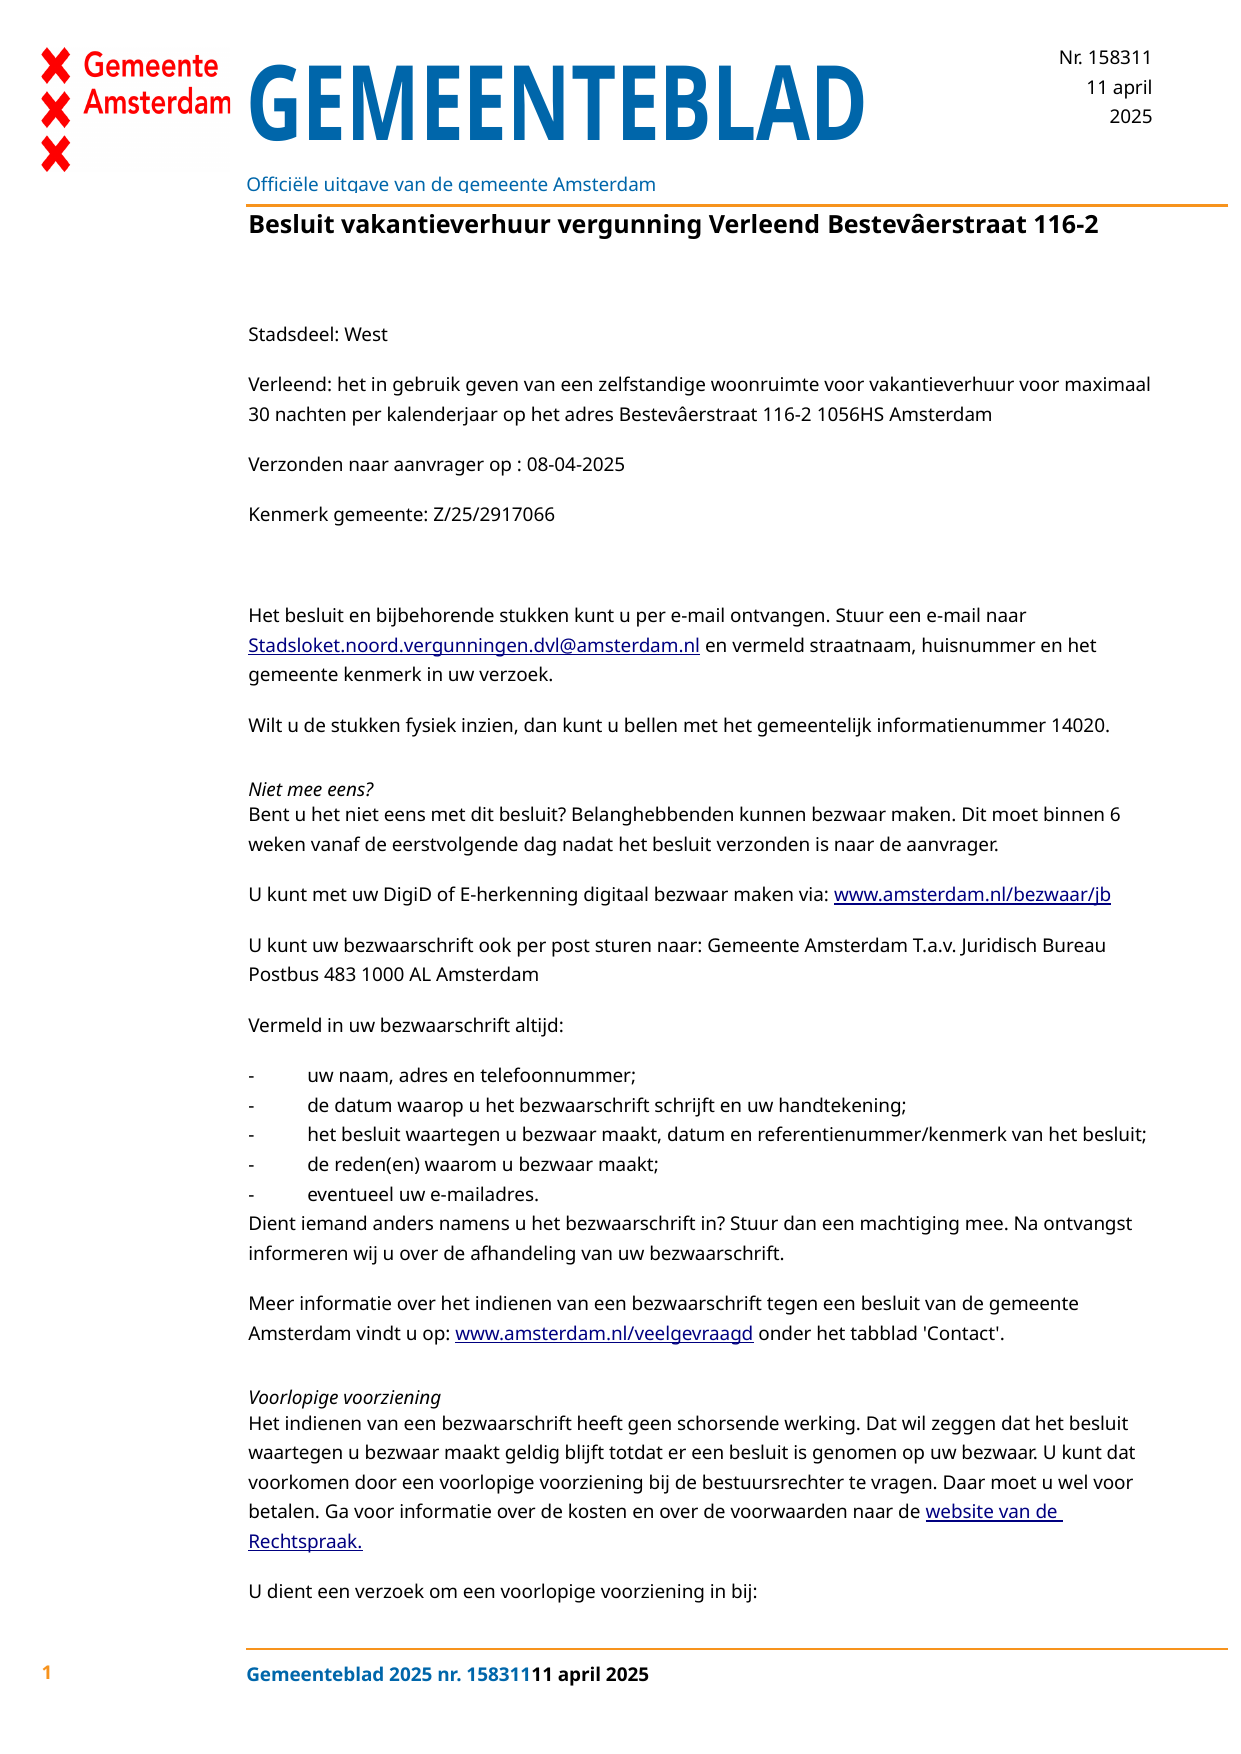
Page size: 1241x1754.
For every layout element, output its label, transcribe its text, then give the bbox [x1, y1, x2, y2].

text Verzonden naar aanvrager op : 08-04-2025 [248, 451, 1152, 477]
text Wilt u de stukken fysiek inzien, dan kunt u bellen met het gemeentelijk informatienummer 14020. [248, 712, 1152, 738]
text Bent u het niet eens met dit besluit? Belanghebbenden kunnen bezwaar maken. Dit moet binnen 6 weken vanaf de eerstvolgende dag nadat het besluit verzonden is naar de aanvrager. [248, 802, 1152, 857]
text Het indienen van een bezwaarschrift heeft geen schorsende werking. Dat wil zeggen dat het besluit waartegen u bezwaar maakt geldig blijft totdat er een besluit is genomen op uw bezwaar. U kunt dat voorkomen door een voorlopige voorziening bij de bestuursrechter te vragen. Daar moet u wel voor betalen. Ga voor informatie over de kosten en over de voorwaarden naar de website van de Rechtspraak. [248, 1410, 1152, 1554]
picture [41, 47, 231, 172]
text Besluit vakantieverhuur vergunning Verleend Bestevâerstraat 116-2 [248, 207, 1152, 241]
text Vermeld in uw bezwaarschrift altijd: [248, 1012, 1152, 1038]
text Voorlopige voorziening [248, 1384, 1152, 1410]
text Het besluit en bijbehorende stukken kunt u per e-mail ontvangen. Stuur een e-mail naar Stadsloket.noord.vergunningen.dvl@amsterdam.nl en vermeld straatnaam, huisnummer en het gemeente kenmerk in uw verzoek. [248, 602, 1152, 687]
text U dient een verzoek om een voorlopige voorziening in bij: [248, 1578, 1152, 1604]
list uw naam, adres en telefoonnummer; [248, 1062, 1152, 1088]
list de reden(en) waarom u bezwaar maakt; [248, 1151, 1152, 1177]
list de datum waarop u het bezwaarschrift schrijft en uw handtekening; [248, 1092, 1152, 1118]
text Meer informatie over het indienen van een bezwaarschrift tegen een besluit van de gemeente Amsterdam vindt u op: www.amsterdam.nl/veelgevraagd onder het tabblad 'Contact'. [248, 1290, 1152, 1346]
text Verleend: het in gebruik geven van een zelfstandige woonruimte voor vakantieverhuur voor maximaal 30 nachten per kalenderjaar op het adres Bestevâerstraat 116-2 1056HS Amsterdam [248, 371, 1152, 426]
list eventueel uw e-mailadres. [248, 1181, 1152, 1207]
text Niet mee eens? [248, 776, 1152, 802]
text U kunt met uw DigiD of E-herkenning digitaal bezwaar maken via: www.amsterdam.nl/bezwaar/jb [248, 882, 1152, 907]
text Stadsdeel: West [248, 321, 1152, 346]
text Kenmerk gemeente: Z/25/2917066 [248, 502, 1152, 527]
text Dient iemand anders namens u het bezwaarschrift in? Stuur dan een machtiging mee. Na ontvangst informeren wij u over de afhandeling van uw bezwaarschrift. [248, 1210, 1152, 1266]
list het besluit waartegen u bezwaar maakt, datum en referentienummer/kenmerk van het besluit; [248, 1122, 1152, 1147]
text U kunt uw bezwaarschrift ook per post sturen naar: Gemeente Amsterdam T.a.v. Juridisch Bureau Postbus 483 1000 AL Amsterdam [248, 932, 1152, 987]
